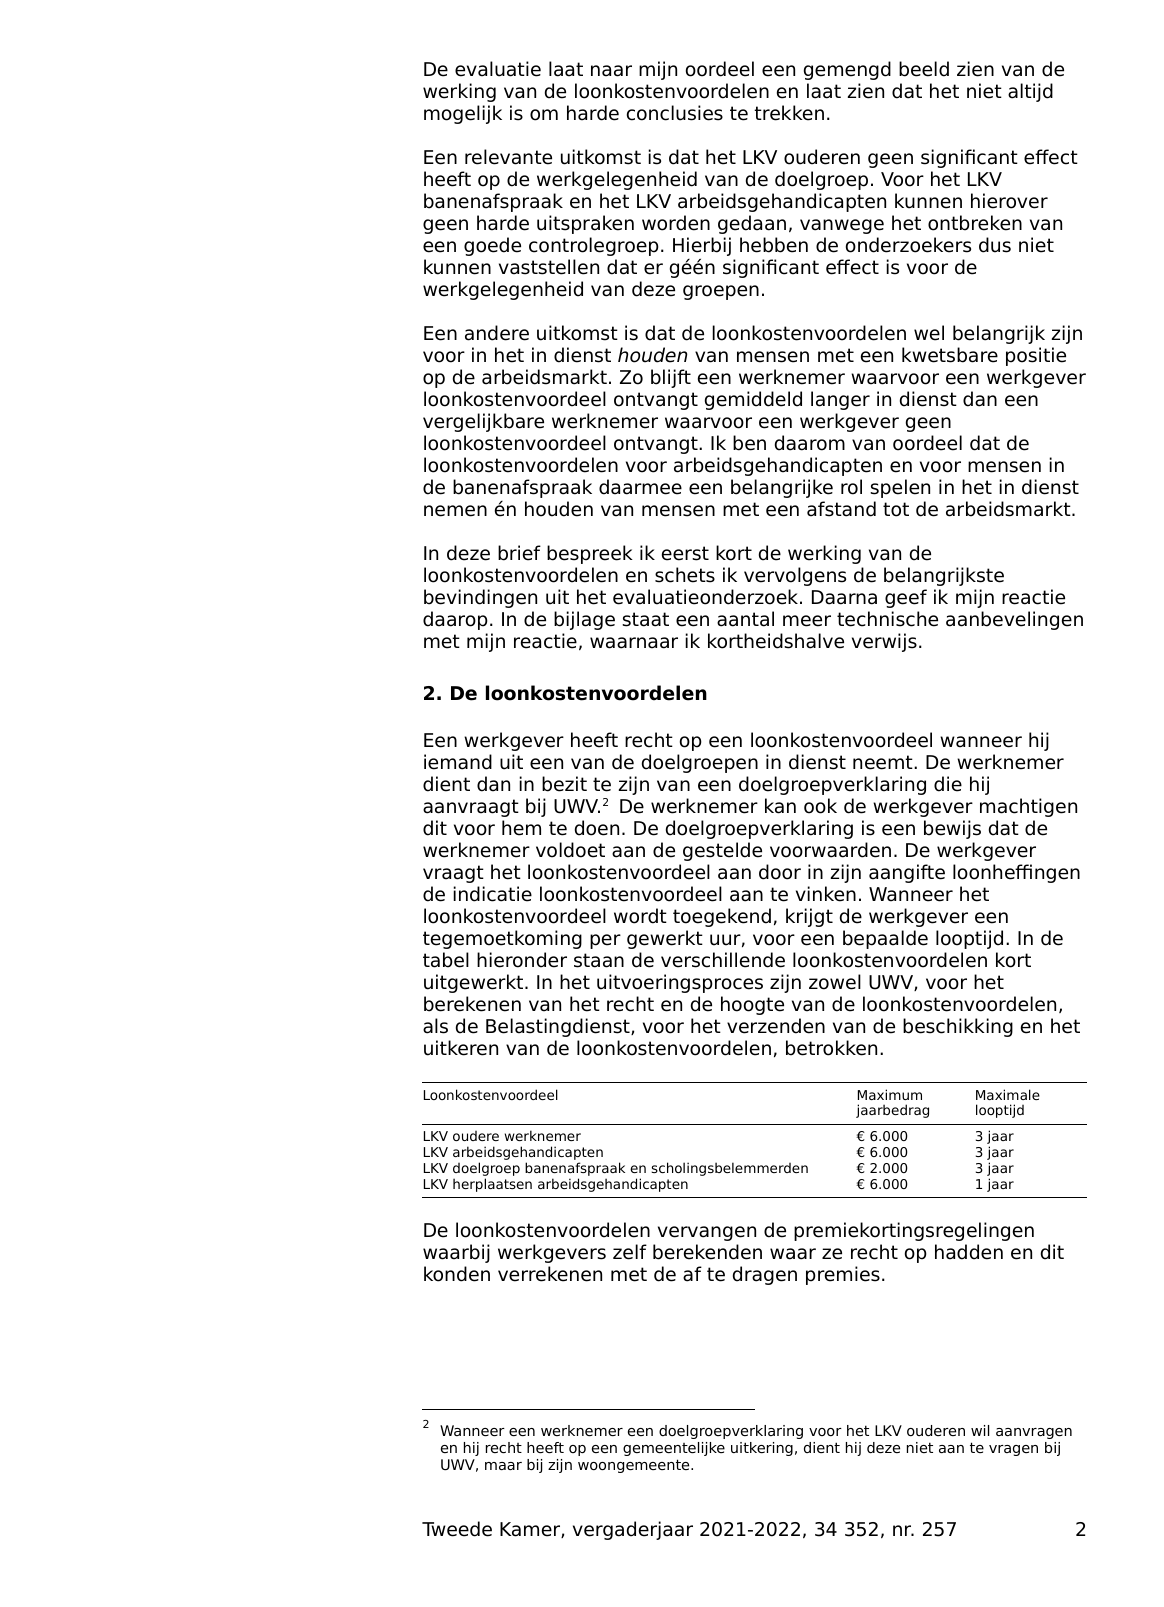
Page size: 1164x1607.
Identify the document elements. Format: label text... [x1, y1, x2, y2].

text Een werkgever heeft recht op een loonkostenvoordeel wanneer hij iemand uit een van de doelgroepen in dienst neemt. De werknemer dient dan in bezit te zijn van een doelgroepverklaring die hij aanvraagt bij UWV. De werknemer kan ook de werkgever machtigen dit voor hem te doen. De doelgroepverklaring is een bewijs dat de werknemer voldoet aan de gestelde voorwaarden. De werkgever vraagt het loonkostenvoordeel aan door in zijn aangifte loonheffingen de indicatie loonkostenvoordeel aan te vinken. Wanneer het loonkostenvoordeel wordt toegekend, krijgt de werkgever een tegemoetkoming per gewerkt uur, voor een bepaalde looptijd. In de tabel hieronder staan de verschillende loonkostenvoordelen kort uitgewerkt. In het uitvoeringsproces zijn zowel UWV, voor het berekenen van het recht en de hoogte van de loonkostenvoordelen, als de Belastingdienst, voor het verzenden van de beschikking en het uitkeren van de loonkostenvoordelen, betrokken. [422, 730, 1087, 1060]
table_cell LKV arbeidsgehandicapten [422, 1145, 850, 1161]
table_cell LKV herplaatsen arbeidsgehandicapten [422, 1176, 850, 1197]
table_cell 1 jaar [969, 1176, 1087, 1197]
text Een andere uitkomst is dat de loonkostenvoordelen wel belangrijk zijn voor in het in dienst houden van mensen met een kwetsbare positie op de arbeidsmarkt. Zo blijft een werknemer waarvoor een werkgever loonkostenvoordeel ontvangt gemiddeld langer in dienst dan een vergelijkbare werknemer waarvoor een werkgever geen loonkostenvoordeel ontvangt. Ik ben daarom van oordeel dat de loonkostenvoordelen voor arbeidsgehandicapten en voor mensen in de banenafspraak daarmee een belangrijke rol spelen in het in dienst nemen én houden van mensen met een afstand tot de arbeidsmarkt. [422, 323, 1087, 521]
text De evaluatie laat naar mijn oordeel een gemengd beeld zien van de werking van de loonkostenvoordelen en laat zien dat het niet altijd mogelijk is om harde conclusies te trekken. [422, 59, 1087, 125]
table_cell LKV doelgroep banenafspraak en scholingsbelemmerden [422, 1161, 850, 1176]
table_cell € 6.000 [850, 1125, 968, 1145]
table_cell 3 jaar [969, 1161, 1087, 1176]
table_header Loonkostenvoordeel [422, 1083, 850, 1123]
text Een relevante uitkomst is dat het LKV ouderen geen significant effect heeft op de werkgelegenheid van de doelgroep. Voor het LKV banenafspraak en het LKV arbeidsgehandicapten kunnen hierover geen harde uitspraken worden gedaan, vanwege het ontbreken van een goede controlegroep. Hierbij hebben de onderzoekers dus niet kunnen vaststellen dat er géén significant effect is voor de werkgelegenheid van deze groepen. [422, 147, 1087, 301]
table_cell € 2.000 [850, 1161, 968, 1176]
table_cell € 6.000 [850, 1145, 968, 1161]
text In deze brief bespreek ik eerst kort de werking van de loonkostenvoordelen en schets ik vervolgens de belangrijkste bevindingen uit het evaluatieonderzoek. Daarna geef ik mijn reactie daarop. In de bijlage staat een aantal meer technische aanbevelingen met mijn reactie, waarnaar ik kortheidshalve verwijs. [422, 543, 1087, 653]
table_cell 3 jaar [969, 1145, 1087, 1161]
table_header Maximum jaarbedrag [850, 1083, 968, 1123]
table_cell 3 jaar [969, 1125, 1087, 1145]
subtitle 2. De loonkostenvoordelen [422, 683, 1087, 705]
table_cell € 6.000 [850, 1176, 968, 1197]
text De loonkostenvoordelen vervangen de premiekortingsregelingen waarbij werkgevers zelf berekenden waar ze recht op hadden en dit konden verrekenen met de af te dragen premies. [422, 1220, 1087, 1286]
table_cell LKV oudere werknemer [422, 1125, 850, 1145]
text Wanneer een werknemer een doelgroepverklaring voor het LKV ouderen wil aanvragen en hij recht heeft op een gemeentelijke uitkering, dient hij deze niet aan te vragen bij UWV, maar bij zijn woongemeente. [422, 1418, 1087, 1474]
table_header Maximale looptijd [969, 1083, 1087, 1123]
